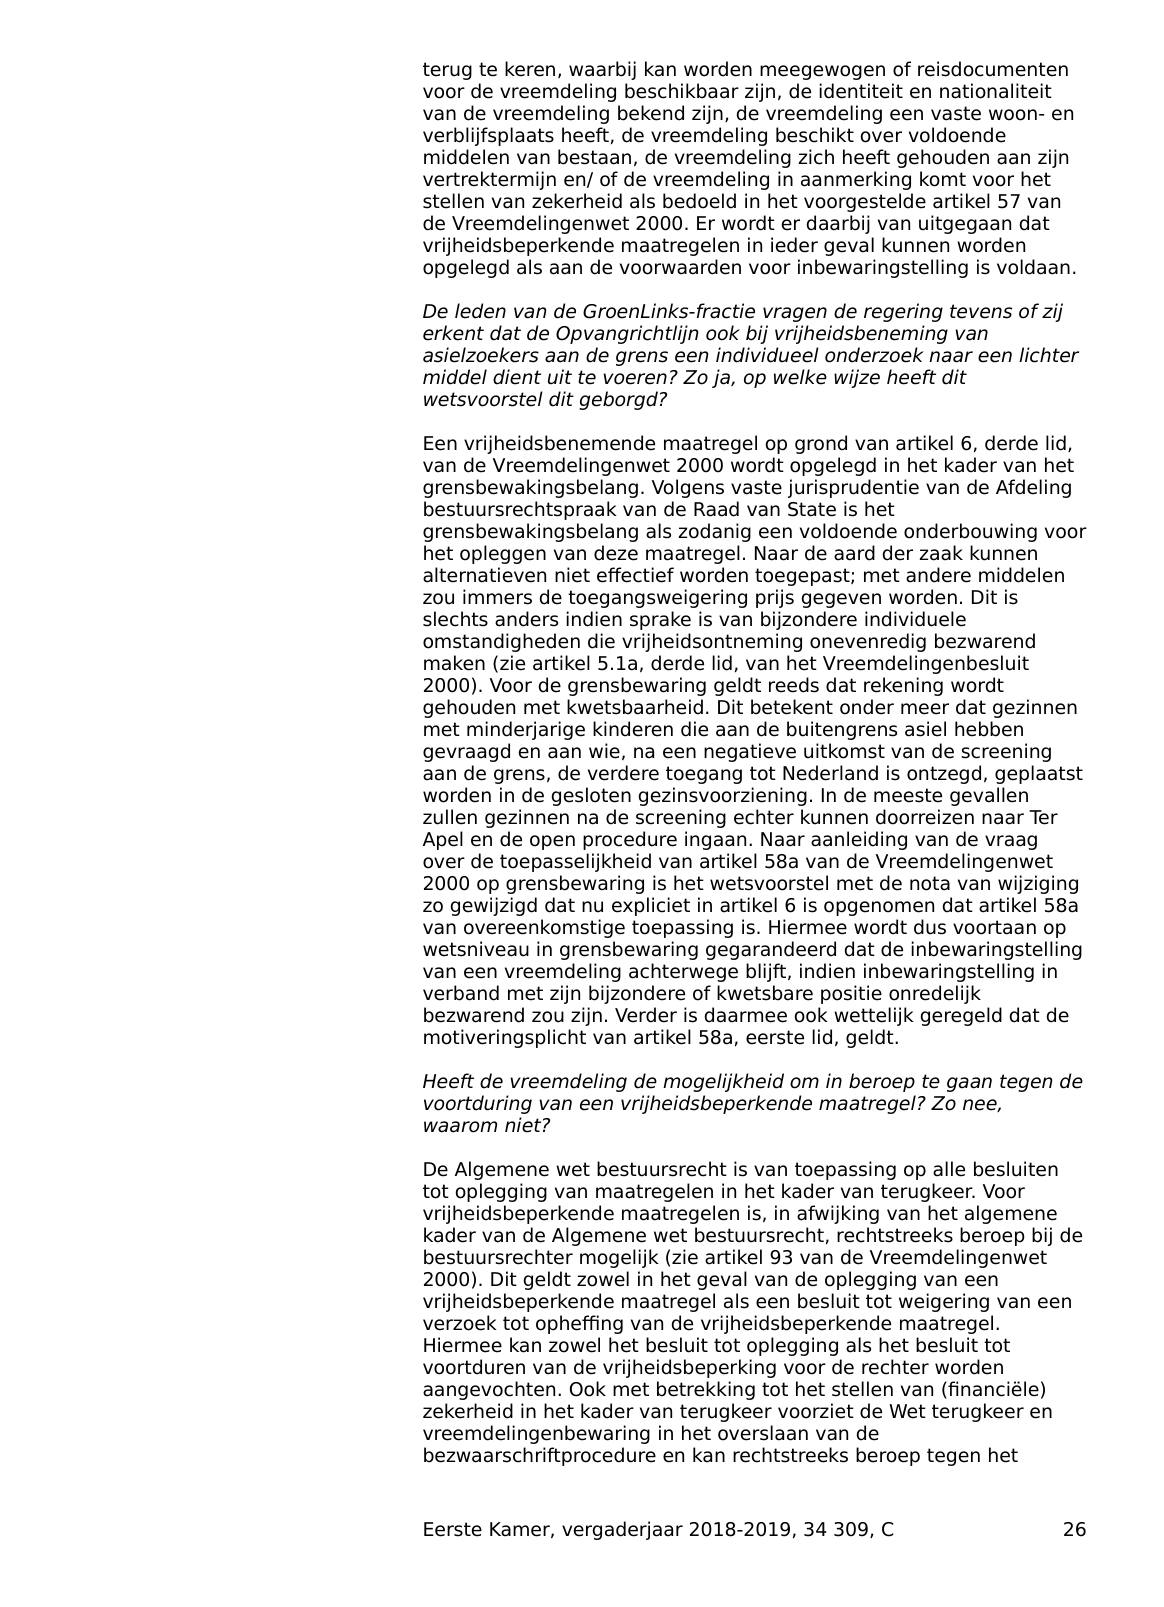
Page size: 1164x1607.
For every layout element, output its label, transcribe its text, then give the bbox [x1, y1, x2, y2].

text De leden van de GroenLinks-fractie vragen de regering tevens of zij erkent dat de Opvangrichtlijn ook bij vrijheidsbeneming van asielzoekers aan de grens een individueel onderzoek naar een lichter middel dient uit te voeren? Zo ja, op welke wijze heeft dit wetsvoorstel dit geborgd? [422, 301, 1087, 411]
text De Algemene wet bestuursrecht is van toepassing op alle besluiten tot oplegging van maatregelen in het kader van terugkeer. Voor vrijheidsbeperkende maatregelen is, in afwijking van het algemene kader van de Algemene wet bestuursrecht, rechtstreeks beroep bij de bestuursrechter mogelijk (zie artikel 93 van de Vreemdelingenwet 2000). Dit geldt zowel in het geval van de oplegging van een vrijheidsbeperkende maatregel als een besluit tot weigering van een verzoek tot opheffing van de vrijheidsbeperkende maatregel. Hiermee kan zowel het besluit tot oplegging als het besluit tot voortduren van de vrijheidsbeperking voor de rechter worden aangevochten. Ook met betrekking tot het stellen van (financiële) zekerheid in het kader van terugkeer voorziet de Wet terugkeer en vreemdelingenbewaring in het overslaan van de bezwaarschriftprocedure en kan rechtstreeks beroep tegen het [422, 1159, 1087, 1467]
text Een vrijheidsbenemende maatregel op grond van artikel 6, derde lid, van de Vreemdelingenwet 2000 wordt opgelegd in het kader van het grensbewakingsbelang. Volgens vaste jurisprudentie van de Afdeling bestuursrechtspraak van de Raad van State is het grensbewakingsbelang als zodanig een voldoende onderbouwing voor het opleggen van deze maatregel. Naar de aard der zaak kunnen alternatieven niet effectief worden toegepast; met andere middelen zou immers de toegangsweigering prijs gegeven worden. Dit is slechts anders indien sprake is van bijzondere individuele omstandigheden die vrijheidsontneming onevenredig bezwarend maken (zie artikel 5.1a, derde lid, van het Vreemdelingenbesluit 2000). Voor de grensbewaring geldt reeds dat rekening wordt gehouden met kwetsbaarheid. Dit betekent onder meer dat gezinnen met minderjarige kinderen die aan de buitengrens asiel hebben gevraagd en aan wie, na een negatieve uitkomst van de screening aan de grens, de verdere toegang tot Nederland is ontzegd, geplaatst worden in de gesloten gezinsvoorziening. In de meeste gevallen zullen gezinnen na de screening echter kunnen doorreizen naar Ter Apel en de open procedure ingaan. Naar aanleiding van de vraag over de toepasselijkheid van artikel 58a van de Vreemdelingenwet 2000 op grensbewaring is het wetsvoorstel met de nota van wijziging zo gewijzigd dat nu expliciet in artikel 6 is opgenomen dat artikel 58a van overeenkomstige toepassing is. Hiermee wordt dus voortaan op wetsniveau in grensbewaring gegarandeerd dat de inbewaringstelling van een vreemdeling achterwege blijft, indien inbewaringstelling in verband met zijn bijzondere of kwetsbare positie onredelijk bezwarend zou zijn. Verder is daarmee ook wettelijk geregeld dat de motiveringsplicht van artikel 58a, eerste lid, geldt. [422, 433, 1087, 1048]
text Heeft de vreemdeling de mogelijkheid om in beroep te gaan tegen de voortduring van een vrijheidsbeperkende maatregel? Zo nee, waarom niet? [422, 1071, 1087, 1137]
text terug te keren, waarbij kan worden meegewogen of reisdocumenten voor de vreemdeling beschikbaar zijn, de identiteit en nationaliteit van de vreemdeling bekend zijn, de vreemdeling een vaste woon- en verblijfsplaats heeft, de vreemdeling beschikt over voldoende middelen van bestaan, de vreemdeling zich heeft gehouden aan zijn vertrektermijn en/ of de vreemdeling in aanmerking komt voor het stellen van zekerheid als bedoeld in het voorgestelde artikel 57 van de Vreemdelingenwet 2000. Er wordt er daarbij van uitgegaan dat vrijheidsbeperkende maatregelen in ieder geval kunnen worden opgelegd als aan de voorwaarden voor inbewaringstelling is voldaan. [422, 59, 1087, 279]
